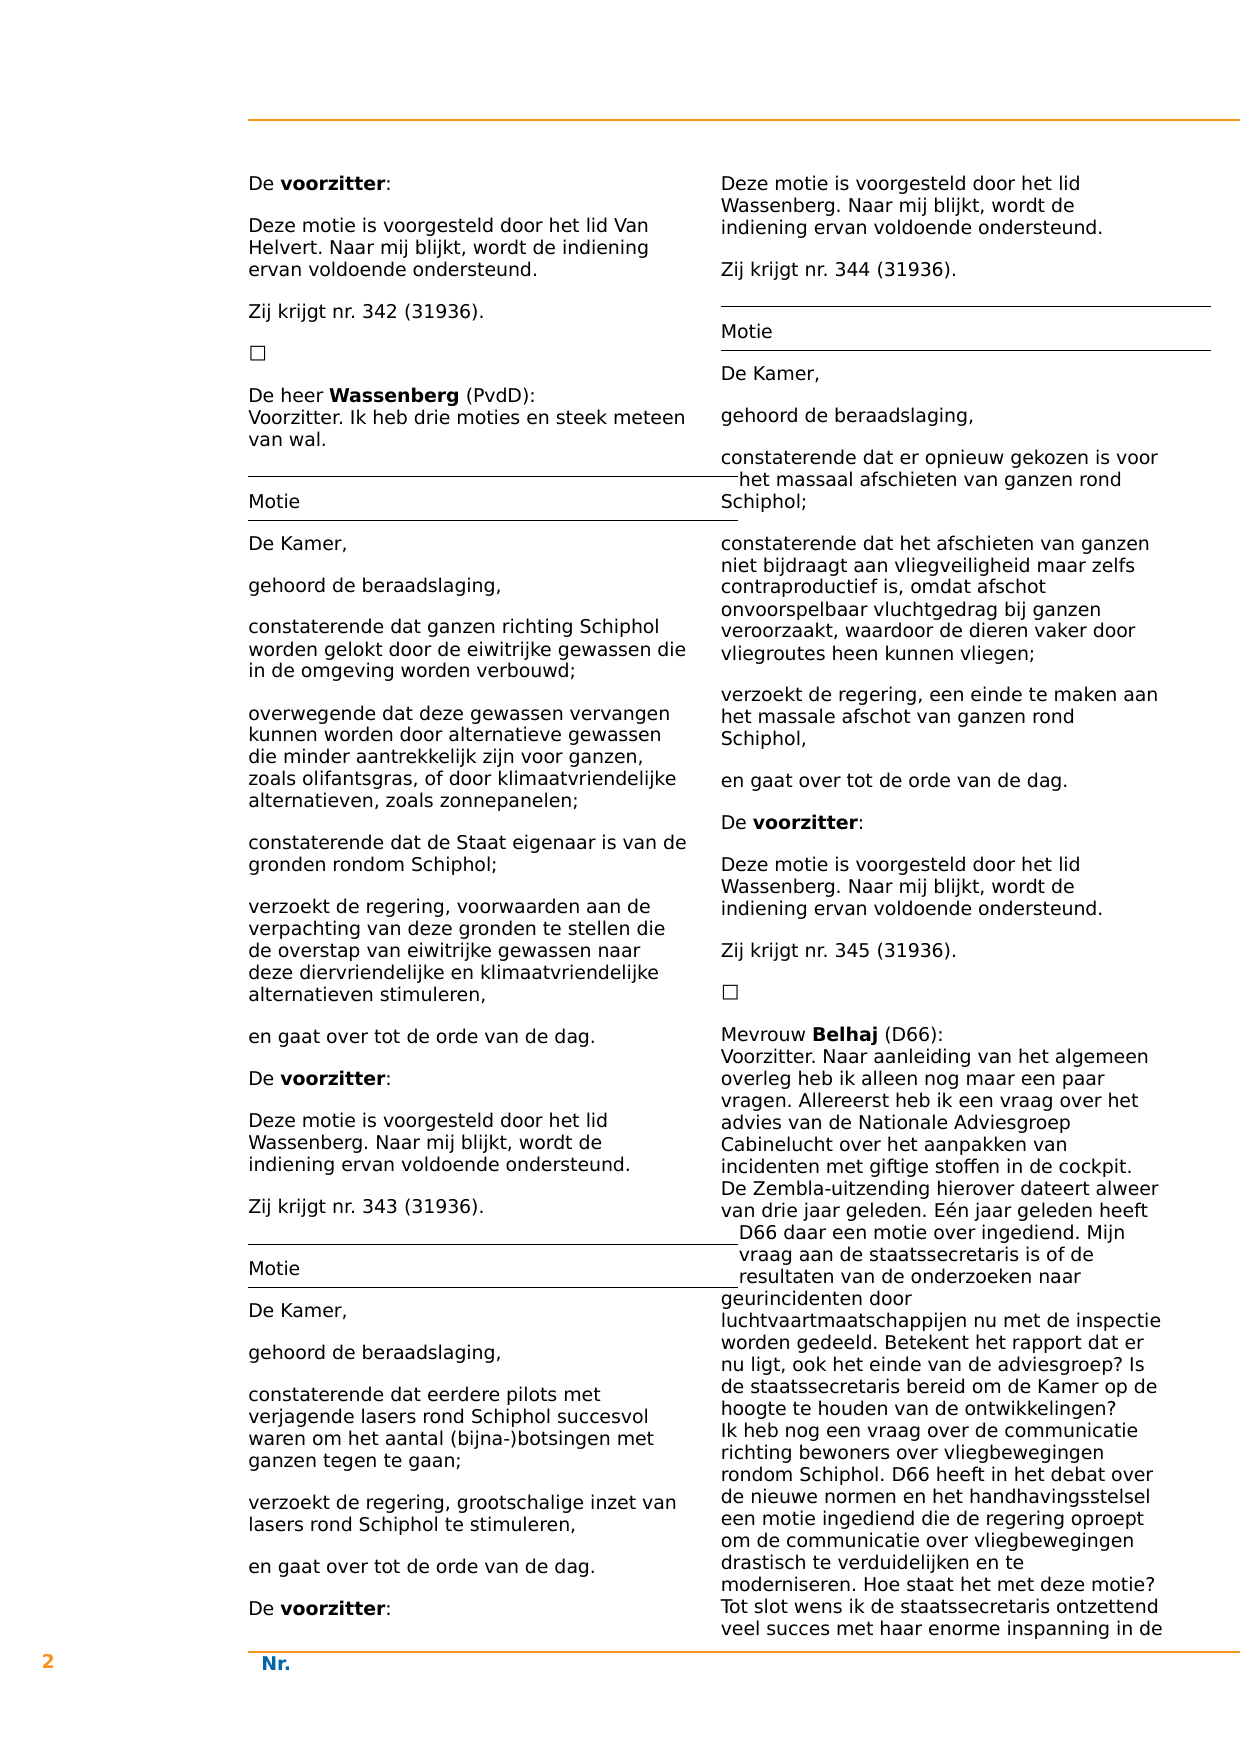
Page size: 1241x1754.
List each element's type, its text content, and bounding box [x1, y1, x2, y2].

text constaterende dat het afschieten van ganzen niet bijdraagt aan vliegveiligheid maar zelfs contraproductief is, omdat afschot onvoorspelbaar vluchtgedrag bij ganzen veroorzaakt, waardoor de dieren vaker door vliegroutes heen kunnen vliegen; [721, 532, 1163, 664]
text en gaat over tot de orde van de dag. [248, 1556, 691, 1578]
text De voorzitter: [721, 812, 1163, 834]
text Voorzitter. Ik heb drie moties en steek meteen van wal. [248, 407, 691, 451]
text gehoord de beraadslaging, [721, 404, 1163, 427]
text overwegende dat deze gewassen vervangen kunnen worden door alternatieve gewassen die minder aantrekkelijk zijn voor ganzen, zoals olifantsgras, of door klimaatvriendelijke alternatieven, zoals zonnepanelen; [248, 702, 691, 812]
text Deze motie is voorgesteld door het lid Wassenberg. Naar mij blijkt, wordt de indiening ervan voldoende ondersteund. [721, 173, 1163, 239]
text De voorzitter: [248, 1598, 691, 1620]
text Motie [721, 321, 1163, 343]
text Zij krijgt nr. 343 (31936). [248, 1196, 691, 1218]
text Deze motie is voorgesteld door het lid Wassenberg. Naar mij blijkt, wordt de indiening ervan voldoende ondersteund. [248, 1110, 691, 1176]
text verzoekt de regering, voorwaarden aan de verpachting van deze gronden te stellen die de overstap van eiwitrijke gewassen naar deze diervriendelijke en klimaatvriendelijke alternatieven stimuleren, [248, 896, 691, 1006]
text Mevrouw Belhaj (D66): [721, 1024, 1163, 1046]
text en gaat over tot de orde van de dag. [248, 1026, 691, 1048]
text Deze motie is voorgesteld door het lid Van Helvert. Naar mij blijkt, wordt de indiening ervan voldoende ondersteund. [248, 215, 691, 281]
text Zij krijgt nr. 345 (31936). [721, 940, 1163, 962]
text constaterende dat eerdere pilots met verjagende lasers rond Schiphol succesvol waren om het aantal (bijna-)botsingen met ganzen tegen te gaan; [248, 1384, 691, 1472]
text Motie [248, 1258, 691, 1280]
text De heer Wassenberg (PvdD): [248, 385, 691, 407]
text Zij krijgt nr. 342 (31936). [248, 301, 691, 323]
text constaterende dat ganzen richting Schiphol worden gelokt door de eiwitrijke gewassen die in de omgeving worden verbouwd; [248, 616, 691, 682]
text verzoekt de regering, een einde te maken aan het massale afschot van ganzen rond Schiphol, [721, 684, 1163, 750]
text Tot slot wens ik de staatssecretaris ontzettend veel succes met haar enorme inspanning in de [721, 1596, 1163, 1639]
text De Kamer, [248, 1300, 691, 1322]
text verzoekt de regering, grootschalige inzet van lasers rond Schiphol te stimuleren, [248, 1492, 691, 1536]
text De voorzitter: [248, 1068, 691, 1090]
text ⬜ [248, 343, 691, 365]
text gehoord de beraadslaging, [248, 1342, 691, 1364]
text Deze motie is voorgesteld door het lid Wassenberg. Naar mij blijkt, wordt de indiening ervan voldoende ondersteund. [721, 854, 1163, 920]
text Zij krijgt nr. 344 (31936). [721, 259, 1163, 281]
text constaterende dat de Staat eigenaar is van de gronden rondom Schiphol; [248, 832, 691, 876]
text constaterende dat er opnieuw gekozen is voor het massaal afschieten van ganzen rond Schiphol; [721, 447, 1163, 512]
text De Kamer, [248, 532, 691, 554]
text Voorzitter. Naar aanleiding van het algemeen overleg heb ik alleen nog maar een paar vragen. Allereerst heb ik een vraag over het advies van de Nationale Adviesgroep Cabinelucht over het aanpakken van incidenten met giftige stoffen in de cockpit. De Zembla-uitzending hierover dateert alweer van drie jaar geleden. Eén jaar geleden heeft D66 daar een motie over ingediend. Mijn vraag aan de staatssecretaris is of de resultaten van de onderzoeken naar geurincidenten door luchtvaartmaatschappijen nu met de inspectie worden gedeeld. Betekent het rapport dat er nu ligt, ook het einde van de adviesgroep? Is de staatssecretaris bereid om de Kamer op de hoogte te houden van de ontwikkelingen? [721, 1046, 1163, 1420]
text en gaat over tot de orde van de dag. [721, 770, 1163, 792]
text Ik heb nog een vraag over de communicatie richting bewoners over vliegbewegingen rondom Schiphol. D66 heeft in het debat over de nieuwe normen en het handhavingsstelsel een motie ingediend die de regering oproept om de communicatie over vliegbewegingen drastisch te verduidelijken en te moderniseren. Hoe staat het met deze motie? [721, 1420, 1163, 1596]
text gehoord de beraadslaging, [248, 574, 691, 596]
text Motie [248, 491, 691, 512]
text De voorzitter: [248, 173, 691, 195]
text De Kamer, [721, 363, 1163, 384]
text ⬜ [721, 982, 1163, 1004]
